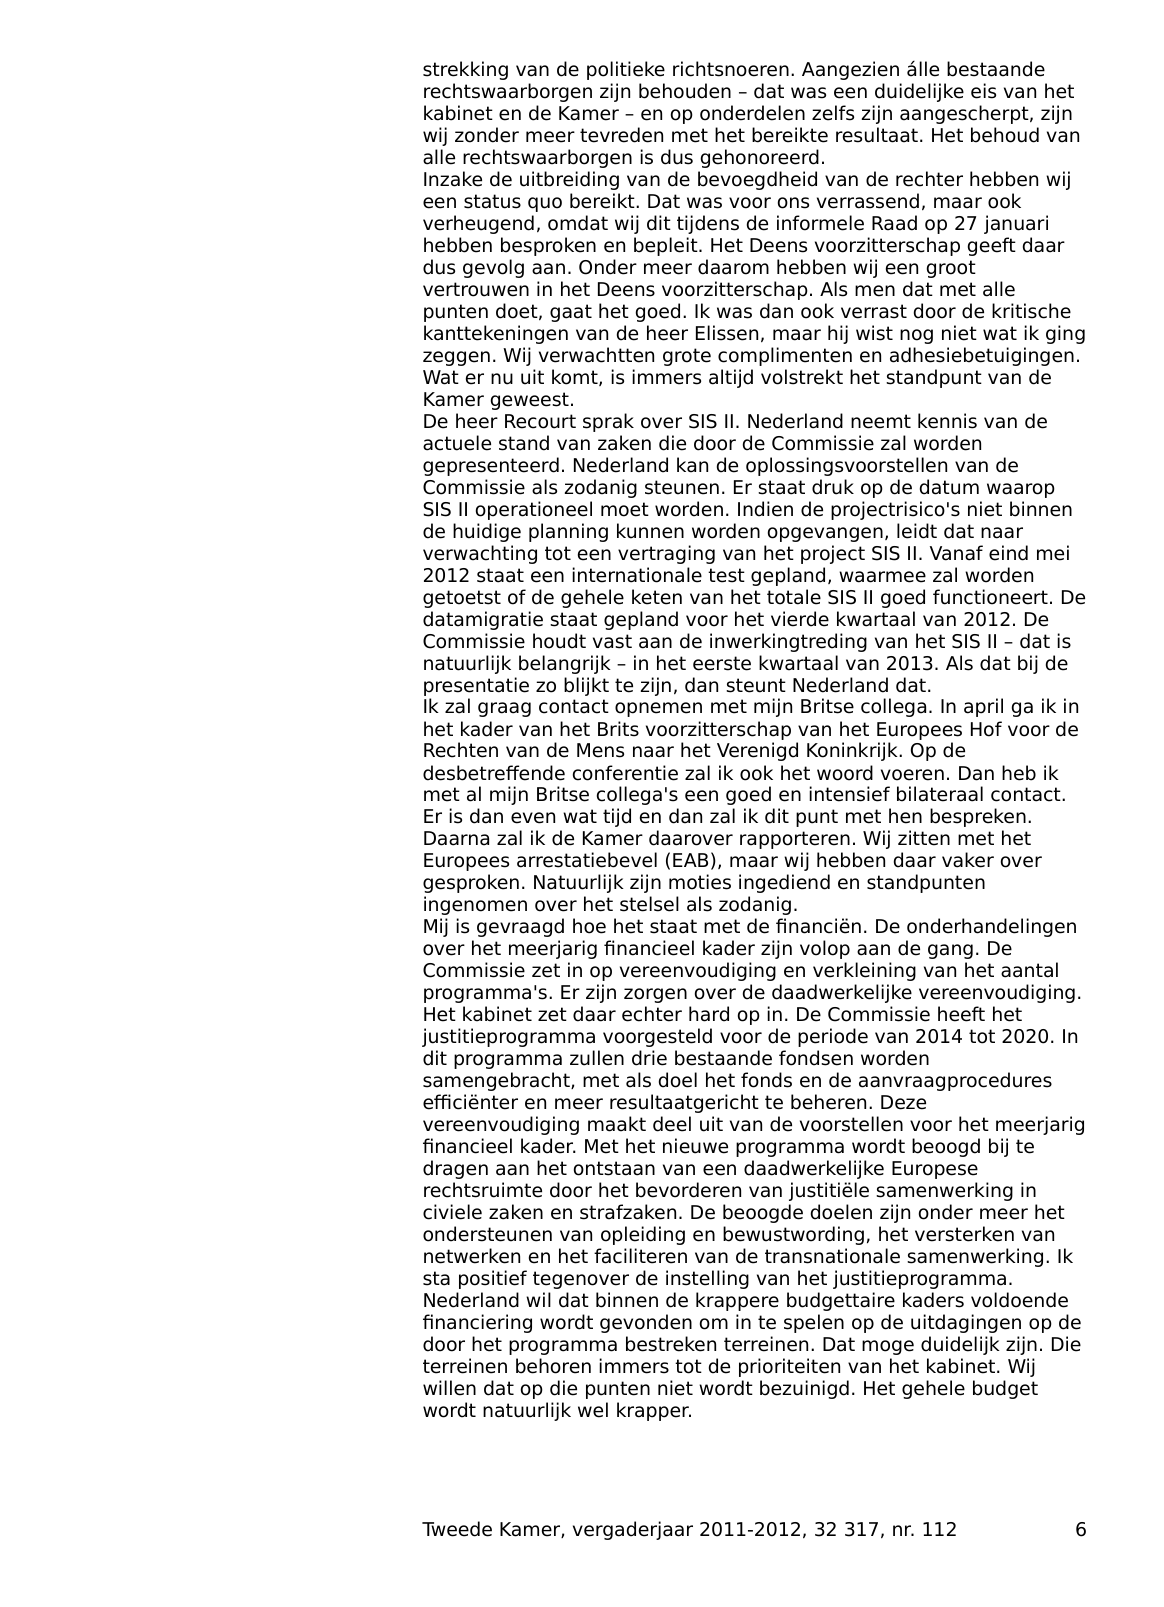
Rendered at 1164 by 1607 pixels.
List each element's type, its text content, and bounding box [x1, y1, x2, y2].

text De heer Recourt sprak over SIS II. Nederland neemt kennis van de actuele stand van zaken die door de Commissie zal worden gepresenteerd. Nederland kan de oplossingsvoorstellen van de Commissie als zodanig steunen. Er staat druk op de datum waarop SIS II operationeel moet worden. Indien de projectrisico's niet binnen de huidige planning kunnen worden opgevangen, leidt dat naar verwachting tot een vertraging van het project SIS II. Vanaf eind mei 2012 staat een internationale test gepland, waarmee zal worden getoetst of de gehele keten van het totale SIS II goed functioneert. De datamigratie staat gepland voor het vierde kwartaal van 2012. De Commissie houdt vast aan de inwerkingtreding van het SIS II – dat is natuurlijk belangrijk – in het eerste kwartaal van 2013. Als dat bij de presentatie zo blijkt te zijn, dan steunt Nederland dat. [422, 411, 1087, 696]
text Inzake de uitbreiding van de bevoegdheid van de rechter hebben wij een status quo bereikt. Dat was voor ons verrassend, maar ook verheugend, omdat wij dit tijdens de informele Raad op 27 januari hebben besproken en bepleit. Het Deens voorzitterschap geeft daar dus gevolg aan. Onder meer daarom hebben wij een groot vertrouwen in het Deens voorzitterschap. Als men dat met alle punten doet, gaat het goed. Ik was dan ook verrast door de kritische kanttekeningen van de heer Elissen, maar hij wist nog niet wat ik ging zeggen. Wij verwachtten grote complimenten en adhesiebetuigingen. Wat er nu uit komt, is immers altijd volstrekt het standpunt van de Kamer geweest. [422, 169, 1087, 411]
text Mij is gevraagd hoe het staat met de financiën. De onderhandelingen over het meerjarig financieel kader zijn volop aan de gang. De Commissie zet in op vereenvoudiging en verkleining van het aantal programma's. Er zijn zorgen over de daadwerkelijke vereenvoudiging. Het kabinet zet daar echter hard op in. De Commissie heeft het justitieprogramma voorgesteld voor de periode van 2014 tot 2020. In dit programma zullen drie bestaande fondsen worden samengebracht, met als doel het fonds en de aanvraagprocedures efficiënter en meer resultaatgericht te beheren. Deze vereenvoudiging maakt deel uit van de voorstellen voor het meerjarig financieel kader. Met het nieuwe programma wordt beoogd bij te dragen aan het ontstaan van een daadwerkelijke Europese rechtsruimte door het bevorderen van justitiële samenwerking in civiele zaken en strafzaken. De beoogde doelen zijn onder meer het ondersteunen van opleiding en bewustwording, het versterken van netwerken en het faciliteren van de transnationale samenwerking. Ik sta positief tegenover de instelling van het justitieprogramma. Nederland wil dat binnen de krappere budgettaire kaders voldoende financiering wordt gevonden om in te spelen op de uitdagingen op de door het programma bestreken terreinen. Dat moge duidelijk zijn. Die terreinen behoren immers tot de prioriteiten van het kabinet. Wij willen dat op die punten niet wordt bezuinigd. Het gehele budget wordt natuurlijk wel krapper. [422, 916, 1087, 1422]
text Ik zal graag contact opnemen met mijn Britse collega. In april ga ik in het kader van het Brits voorzitterschap van het Europees Hof voor de Rechten van de Mens naar het Verenigd Koninkrijk. Op de desbetreffende conferentie zal ik ook het woord voeren. Dan heb ik met al mijn Britse collega's een goed en intensief bilateraal contact. Er is dan even wat tijd en dan zal ik dit punt met hen bespreken. Daarna zal ik de Kamer daarover rapporteren. Wij zitten met het Europees arrestatiebevel (EAB), maar wij hebben daar vaker over gesproken. Natuurlijk zijn moties ingediend en standpunten ingenomen over het stelsel als zodanig. [422, 696, 1087, 916]
text strekking van de politieke richtsnoeren. Aangezien álle bestaande rechtswaarborgen zijn behouden – dat was een duidelijke eis van het kabinet en de Kamer – en op onderdelen zelfs zijn aangescherpt, zijn wij zonder meer tevreden met het bereikte resultaat. Het behoud van alle rechtswaarborgen is dus gehonoreerd. [422, 59, 1087, 169]
